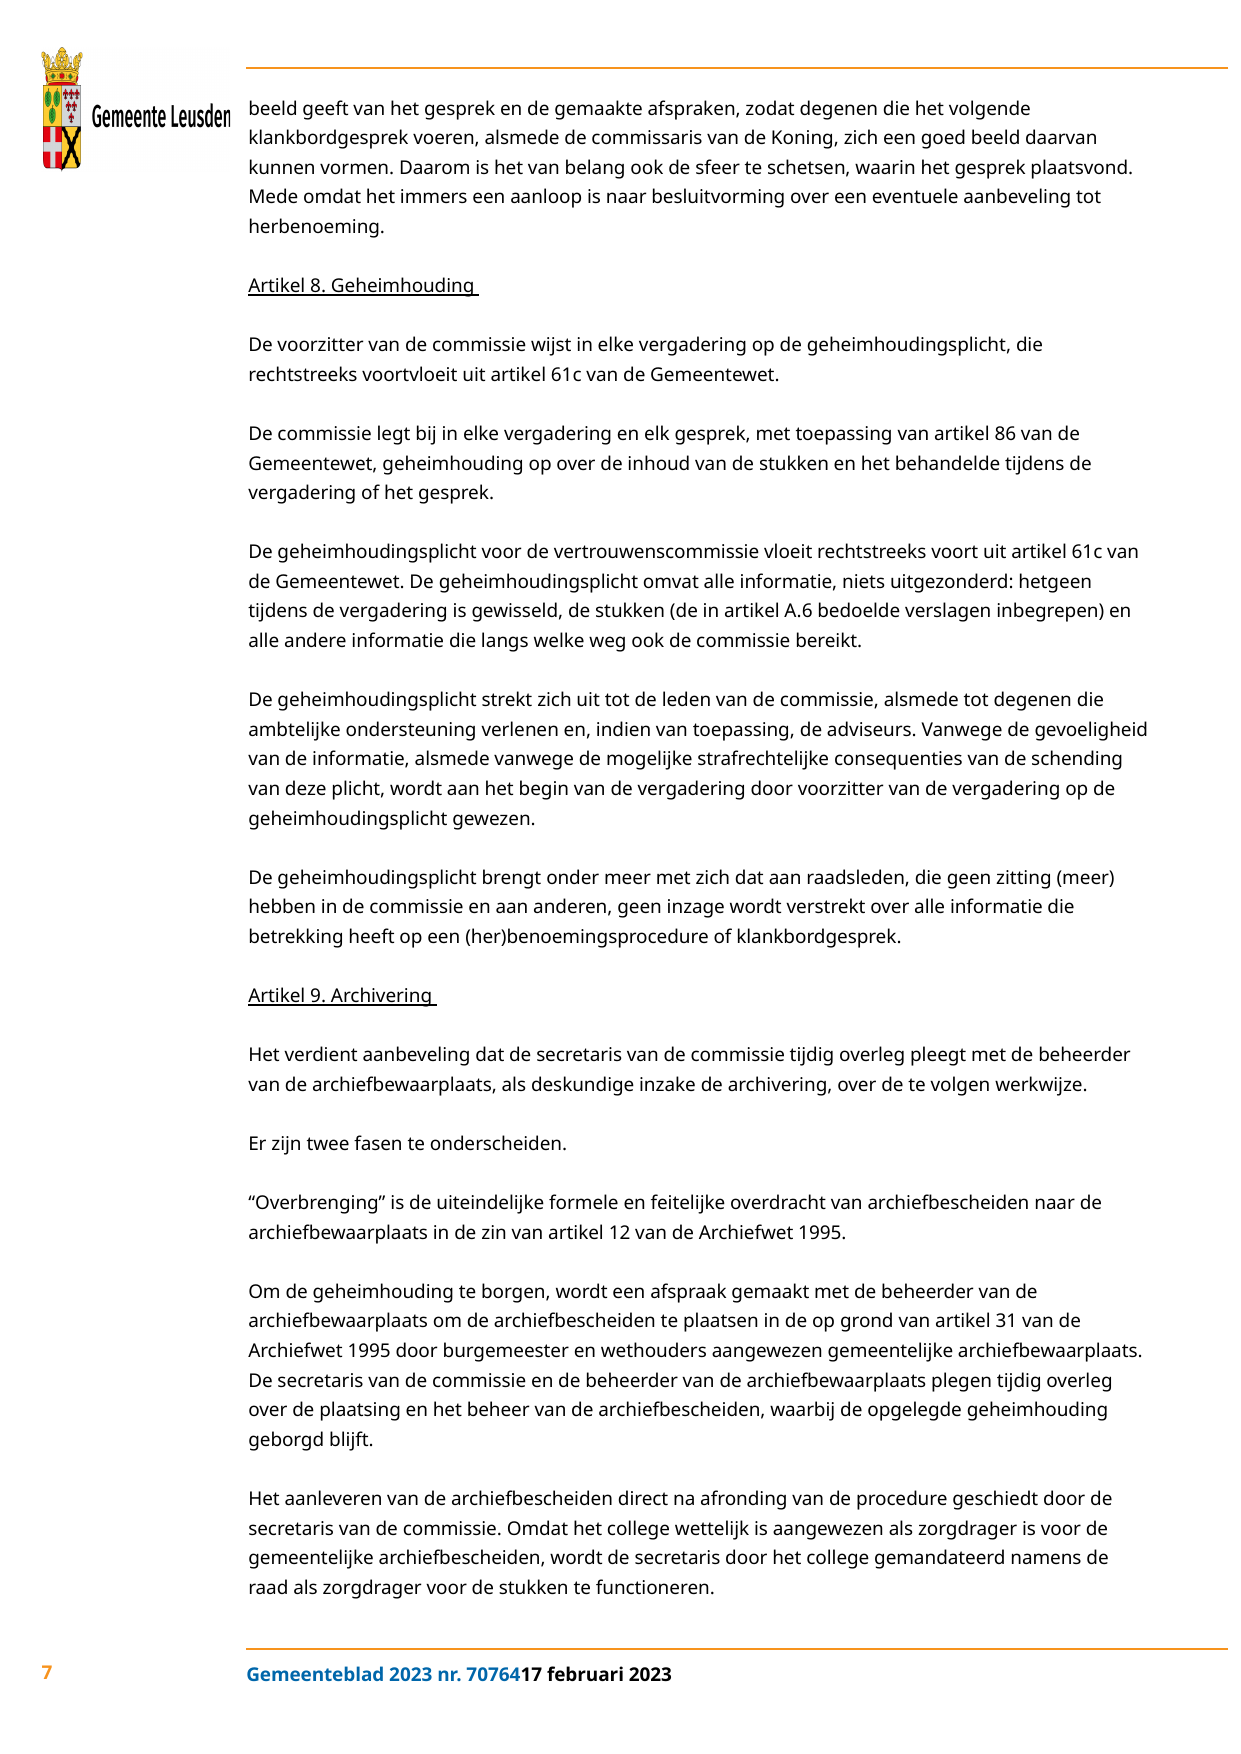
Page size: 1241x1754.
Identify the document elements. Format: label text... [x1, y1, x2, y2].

text Artikel 8. Geheimhouding [248, 272, 1152, 298]
text Om de geheimhouding te borgen, wordt een afspraak gemaakt met de beheerder van de archiefbewaarplaats om de archiefbescheiden te plaatsen in de op grond van artikel 31 van de Archiefwet 1995 door burgemeester en wethouders aangewezen gemeentelijke archiefbewaarplaats. De secretaris van de commissie en de beheerder van de archiefbewaarplaats plegen tijdig overleg over de plaatsing en het beheer van de archiefbescheiden, waarbij de opgelegde geheimhouding geborgd blijft. [248, 1278, 1152, 1452]
text Het aanleveren van de archiefbescheiden direct na afronding van de procedure geschiedt door de secretaris van de commissie. Omdat het college wettelijk is aangewezen als zorgdrager is voor de gemeentelijke archiefbescheiden, wordt de secretaris door het college gemandateerd namens de raad als zorgdrager voor de stukken te functioneren. [248, 1485, 1152, 1600]
text Er zijn twee fasen te onderscheiden. [248, 1130, 1152, 1156]
text De geheimhoudingsplicht brengt onder meer met zich dat aan raadsleden, die geen zitting (meer) hebben in de commissie en aan anderen, geen inzage wordt verstrekt over alle informatie die betrekking heeft op een (her)benoemingsprocedure of klankbordgesprek. [248, 864, 1152, 949]
text beeld geeft van het gesprek en de gemaakte afspraken, zodat degenen die het volgende klankbordgesprek voeren, alsmede de commissaris van de Koning, zich een goed beeld daarvan kunnen vormen. Daarom is het van belang ook de sfeer te schetsen, waarin het gesprek plaatsvond. Mede omdat het immers een aanloop is naar besluitvorming over een eventuele aanbeveling tot herbenoeming. [248, 95, 1152, 239]
text De voorzitter van de commissie wijst in elke vergadering op de geheimhoudingsplicht, die rechtstreeks voortvloeit uit artikel 61c van de Gemeentewet. [248, 331, 1152, 387]
picture [41, 47, 231, 172]
text De commissie legt bij in elke vergadering en elk gesprek, met toepassing van artikel 86 van de Gemeentewet, geheimhouding op over de inhoud van de stukken en het behandelde tijdens de vergadering of het gesprek. [248, 420, 1152, 505]
text “Overbrenging” is de uiteindelijke formele en feitelijke overdracht van archiefbescheiden naar de archiefbewaarplaats in de zin van artikel 12 van de Archiefwet 1995. [248, 1189, 1152, 1245]
text De geheimhoudingsplicht strekt zich uit tot de leden van de commissie, alsmede tot degenen die ambtelijke ondersteuning verlenen en, indien van toepassing, de adviseurs. Vanwege de gevoeligheid van de informatie, alsmede vanwege de mogelijke strafrechtelijke consequenties van de schending van deze plicht, wordt aan het begin van de vergadering door voorzitter van de vergadering op de geheimhoudingsplicht gewezen. [248, 686, 1152, 831]
text De geheimhoudingsplicht voor de vertrouwenscommissie vloeit rechtstreeks voort uit artikel 61c van de Gemeentewet. De geheimhoudingsplicht omvat alle informatie, niets uitgezonderd: hetgeen tijdens de vergadering is gewisseld, de stukken (de in artikel A.6 bedoelde verslagen inbegrepen) en alle andere informatie die langs welke weg ook de commissie bereikt. [248, 538, 1152, 653]
text Het verdient aanbeveling dat de secretaris van de commissie tijdig overleg pleegt met de beheerder van de archiefbewaarplaats, als deskundige inzake de archivering, over de te volgen werkwijze. [248, 1041, 1152, 1097]
text Artikel 9. Archivering [248, 982, 1152, 1008]
